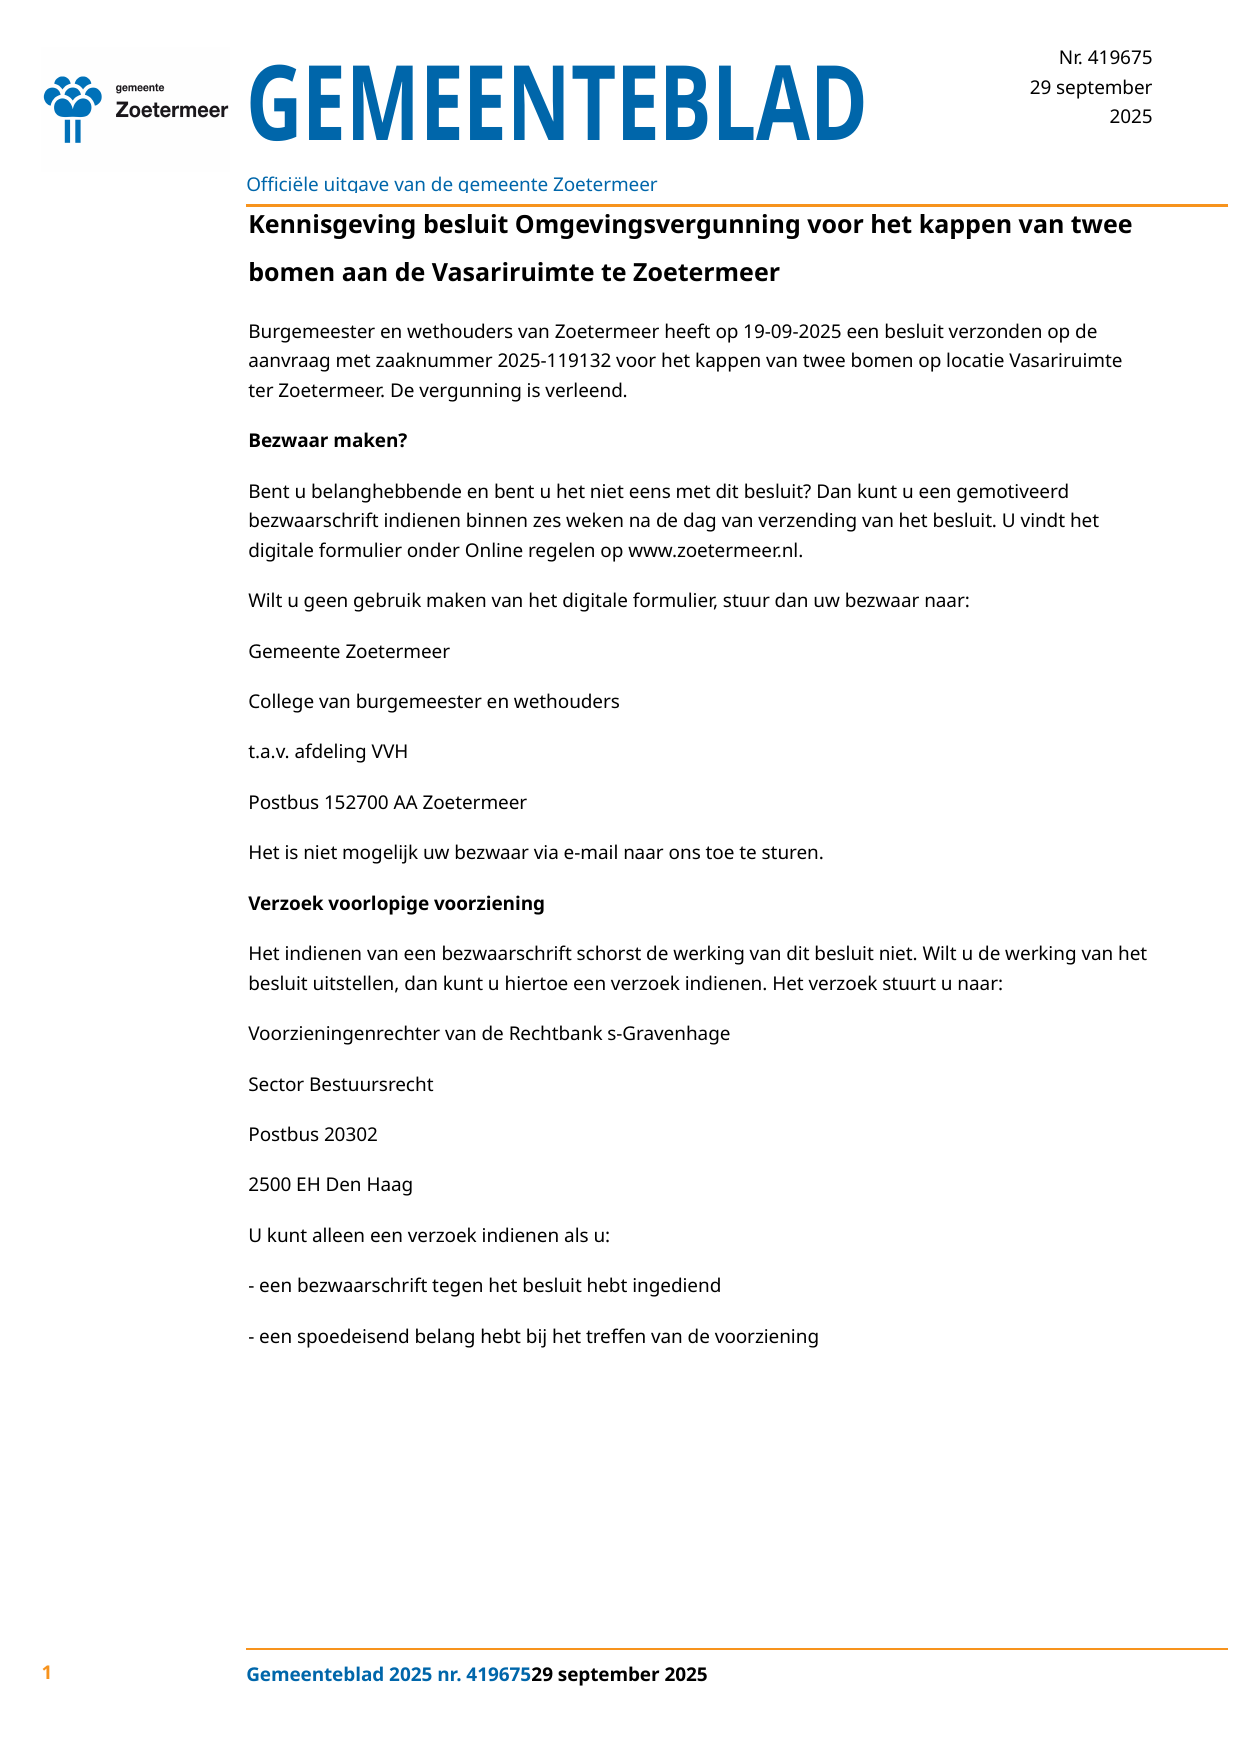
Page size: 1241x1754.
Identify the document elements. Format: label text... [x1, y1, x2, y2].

text Verzoek voorlopige voorziening [248, 890, 1152, 916]
text t.a.v. afdeling VVH [248, 739, 1152, 764]
text Bezwaar maken? [248, 427, 1152, 453]
text Postbus 152700 AA Zoetermeer [248, 789, 1152, 815]
text College van burgemeester en wethouders [248, 688, 1152, 714]
text Gemeente Zoetermeer [248, 638, 1152, 664]
text Burgemeester en wethouders van Zoetermeer heeft op 19-09-2025 een besluit verzonden op de aanvraag met zaaknummer 2025-119132 voor het kappen van twee bomen op locatie Vasariruimte ter Zoetermeer. De vergunning is verleend. [248, 318, 1152, 403]
text Wilt u geen gebruik maken van het digitale formulier, stuur dan uw bezwaar naar: [248, 587, 1152, 613]
text - een bezwaarschrift tegen het besluit hebt ingediend [248, 1272, 1152, 1298]
text Het is niet mogelijk uw bezwaar via e-mail naar ons toe te sturen. [248, 839, 1152, 865]
text Voorzieningenrechter van de Rechtbank s-Gravenhage [248, 1020, 1152, 1046]
text Sector Bestuursrecht [248, 1071, 1152, 1097]
text U kunt alleen een verzoek indienen als u: [248, 1222, 1152, 1248]
text Het indienen van een bezwaarschrift schorst de werking van dit besluit niet. Wilt u de werking van het besluit uitstellen, dan kunt u hiertoe een verzoek indienen. Het verzoek stuurt u naar: [248, 940, 1152, 996]
picture [41, 47, 231, 172]
text Bent u belanghebbende en bent u het niet eens met dit besluit? Dan kunt u een gemotiveerd bezwaarschrift indienen binnen zes weken na de dag van verzending van het besluit. U vindt het digitale formulier onder Online regelen op www.zoetermeer.nl. [248, 478, 1152, 563]
text 2500 EH Den Haag [248, 1172, 1152, 1197]
text Postbus 20302 [248, 1121, 1152, 1147]
text Kennisgeving besluit Omgevingsvergunning voor het kappen van twee bomen aan de Vasariruimte te Zoetermeer [248, 207, 1152, 288]
text - een spoedeisend belang hebt bij het treffen van de voorziening [248, 1323, 1152, 1349]
